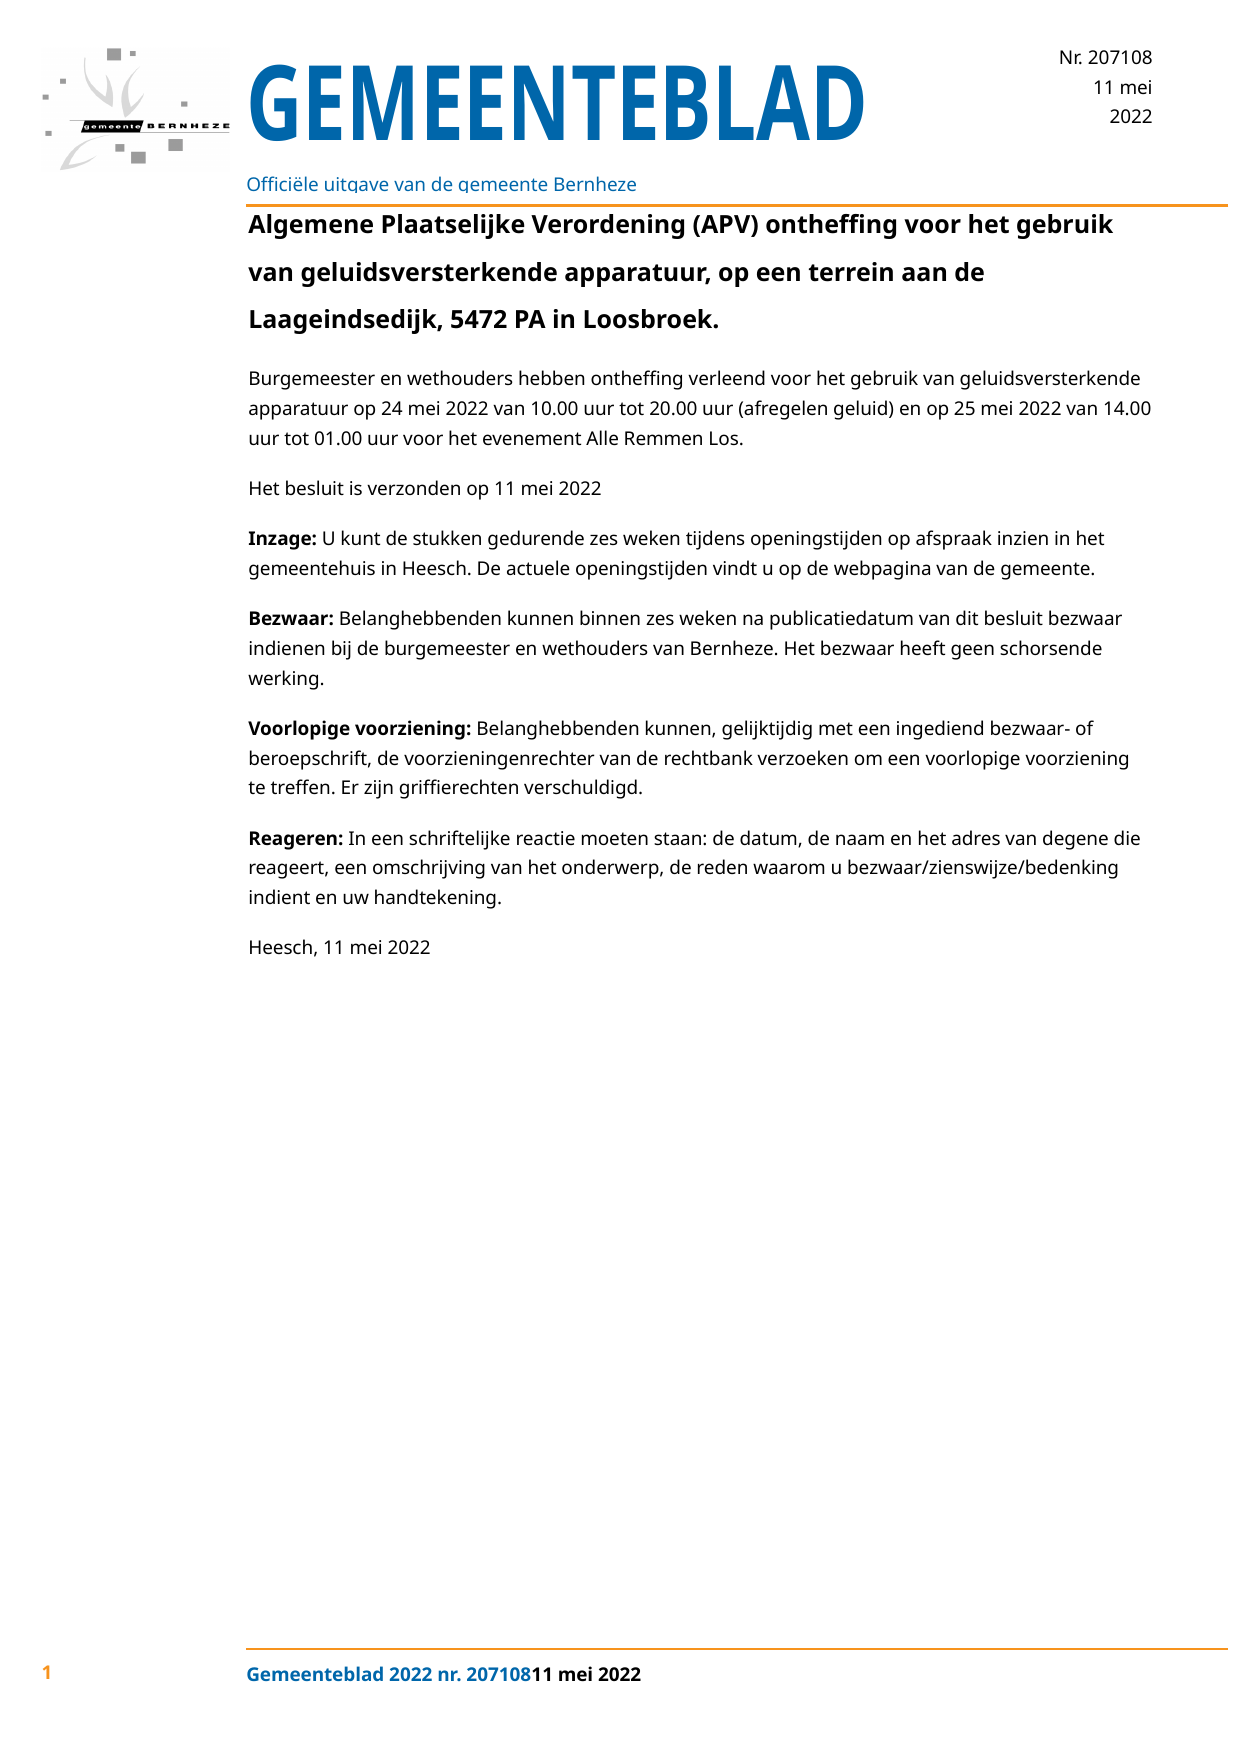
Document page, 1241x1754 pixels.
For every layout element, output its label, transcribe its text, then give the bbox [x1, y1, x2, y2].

text Reageren: In een schriftelijke reactie moeten staan: de datum, de naam en het adres van degene die reageert, een omschrijving van het onderwerp, de reden waarom u bezwaar/zienswijze/bedenking indient en uw handtekening. [248, 825, 1152, 909]
text Inzage: U kunt de stukken gedurende zes weken tijdens openingstijden op afspraak inzien in het gemeentehuis in Heesch. De actuele openingstijden vindt u op de webpagina van de gemeente. [248, 526, 1152, 581]
text Algemene Plaatselijke Verordening (APV) ontheffing voor het gebruik van geluidsversterkende apparatuur, op een terrein aan de Laageindsedijk, 5472 PA in Loosbroek. [248, 207, 1152, 336]
picture [41, 47, 231, 172]
text Voorlopige voorziening: Belanghebbenden kunnen, gelijktijdig met een ingediend bezwaar- of beroepschrift, de voorzieningenrechter van de rechtbank verzoeken om een voorlopige voorziening te treffen. Er zijn griffierechten verschuldigd. [248, 715, 1152, 800]
text Het besluit is verzonden op 11 mei 2022 [248, 475, 1152, 501]
text Heesch, 11 mei 2022 [248, 934, 1152, 960]
text Bezwaar: Belanghebbenden kunnen binnen zes weken na publicatiedatum van dit besluit bezwaar indienen bij de burgemeester en wethouders van Bernheze. Het bezwaar heeft geen schorsende werking. [248, 606, 1152, 690]
text Burgemeester en wethouders hebben ontheffing verleend voor het gebruik van geluidsversterkende apparatuur op 24 mei 2022 van 10.00 uur tot 20.00 uur (afregelen geluid) en op 25 mei 2022 van 14.00 uur tot 01.00 uur voor het evenement Alle Remmen Los. [248, 366, 1152, 450]
